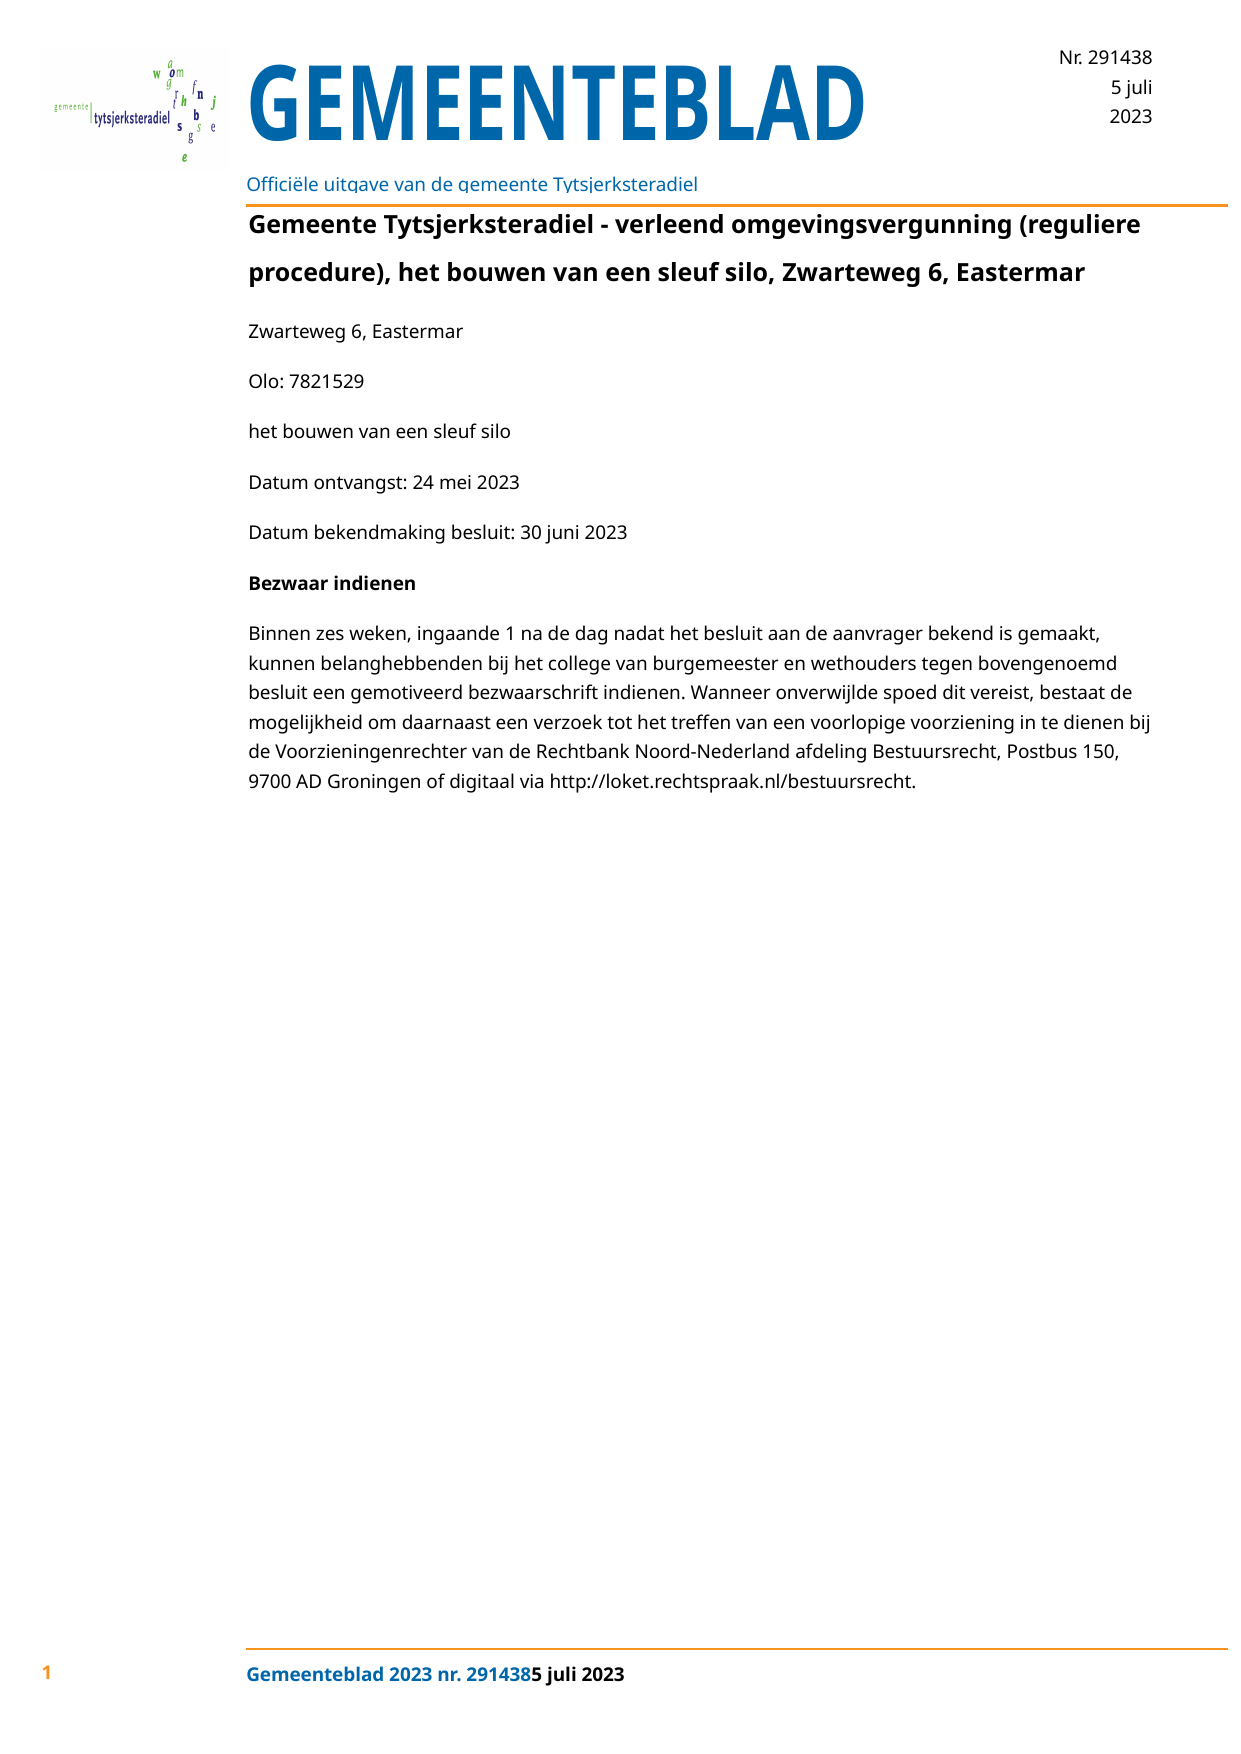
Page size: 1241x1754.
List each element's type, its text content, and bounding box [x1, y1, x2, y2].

text Zwarteweg 6, Eastermar [248, 318, 1152, 344]
picture [41, 47, 231, 172]
text Datum bekendmaking besluit: 30 juni 2023 [248, 519, 1152, 545]
text het bouwen van een sleuf silo [248, 419, 1152, 444]
text Gemeente Tytsjerksteradiel - verleend omgevingsvergunning (reguliere procedure), het bouwen van een sleuf silo, Zwarteweg 6, Eastermar [248, 207, 1152, 288]
text Olo: 7821529 [248, 368, 1152, 394]
text Bezwaar indienen [248, 570, 1152, 596]
text Binnen zes weken, ingaande 1 na de dag nadat het besluit aan de aanvrager bekend is gemaakt, kunnen belanghebbenden bij het college van burgemeester en wethouders tegen bovengenoemd besluit een gemotiveerd bezwaarschrift indienen. Wanneer onverwijlde spoed dit vereist, bestaat de mogelijkheid om daarnaast een verzoek tot het treffen van een voorlopige voorziening in te dienen bij de Voorzieningenrechter van de Rechtbank Noord-Nederland afdeling Bestuursrecht, Postbus 150, 9700 AD Groningen of digitaal via http://loket.rechtspraak.nl/bestuursrecht. [248, 620, 1152, 794]
text Datum ontvangst: 24 mei 2023 [248, 469, 1152, 495]
